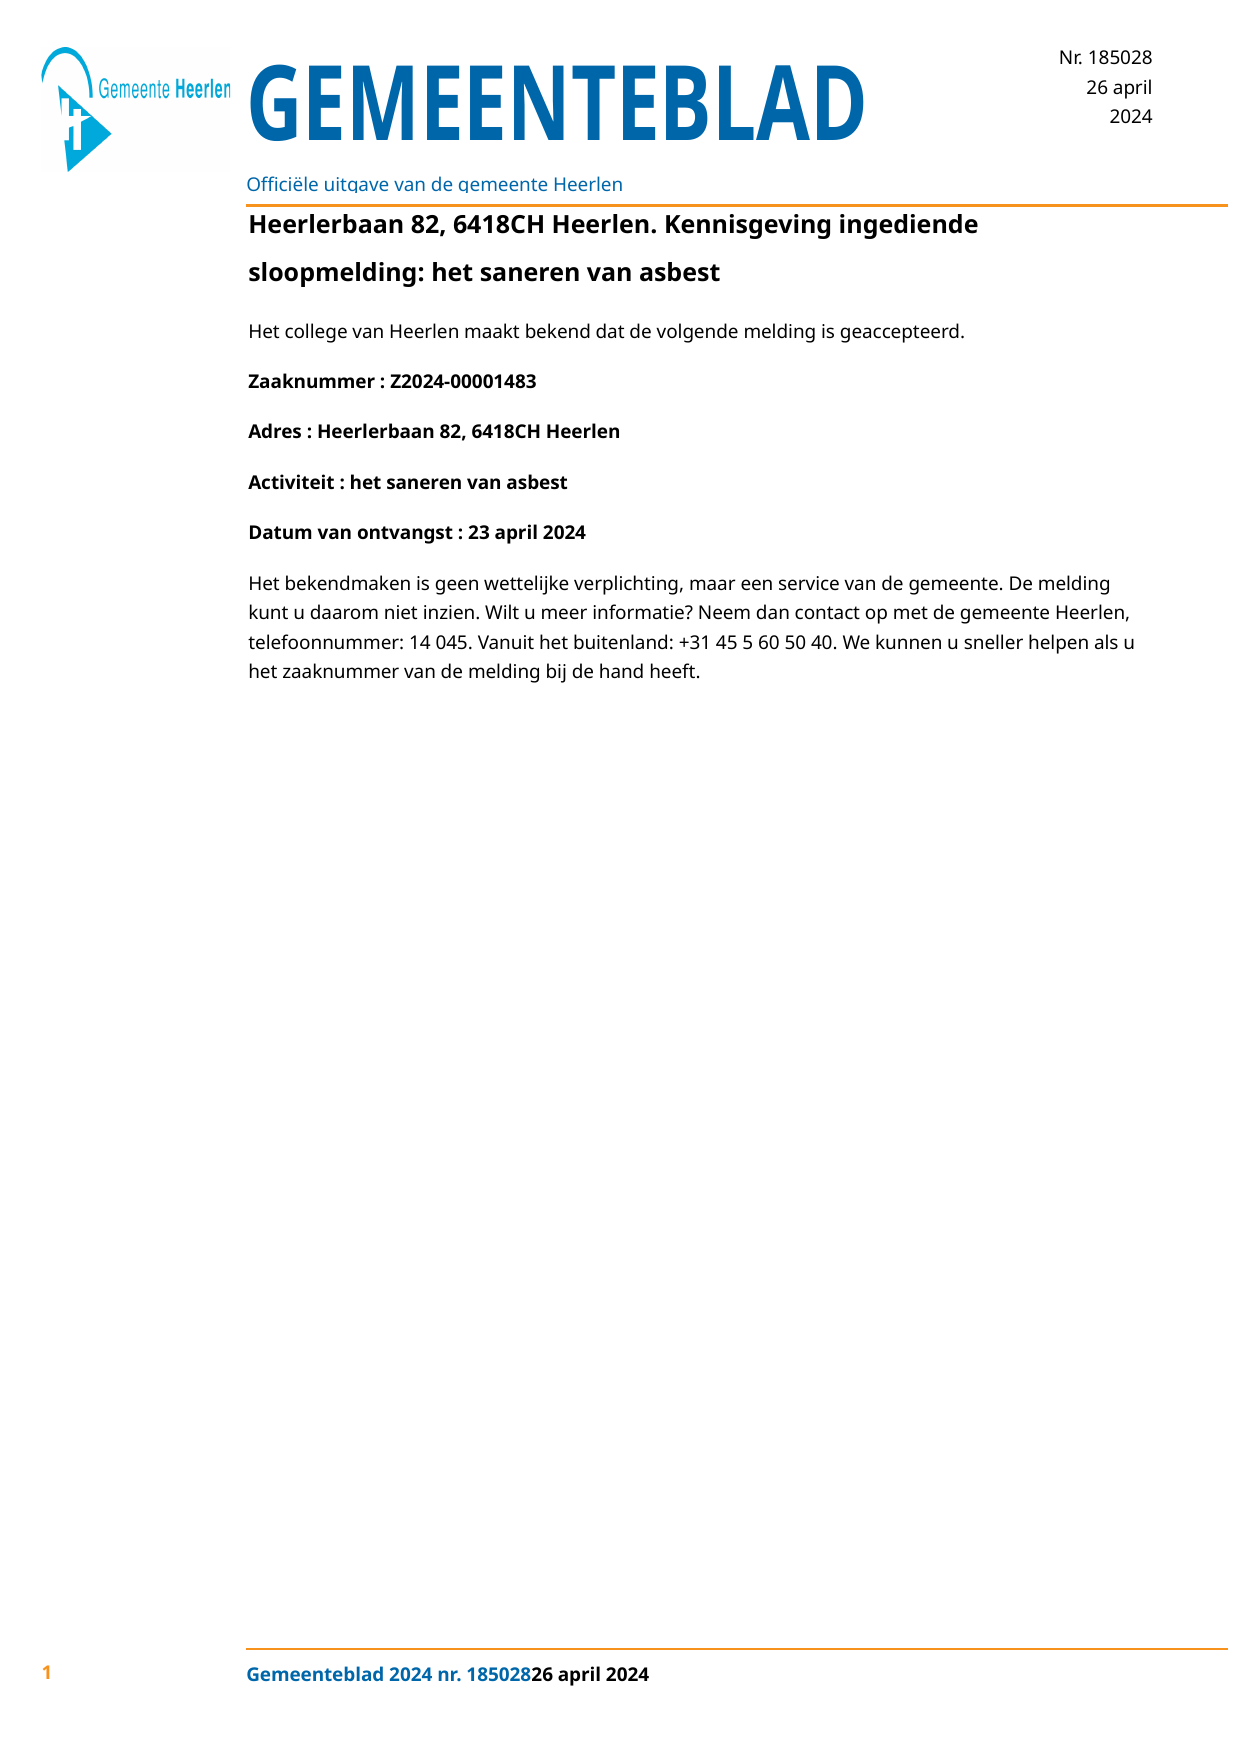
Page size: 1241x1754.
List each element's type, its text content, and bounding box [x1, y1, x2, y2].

picture [41, 47, 231, 172]
text Adres : Heerlerbaan 82, 6418CH Heerlen [248, 419, 1152, 444]
text Heerlerbaan 82, 6418CH Heerlen. Kennisgeving ingediende sloopmelding: het saneren van asbest [248, 207, 1152, 288]
text Het college van Heerlen maakt bekend dat de volgende melding is geaccepteerd. [248, 318, 1152, 344]
picture [41, 47, 59, 70]
text Zaaknummer : Z2024-00001483 [248, 368, 1152, 394]
text Het bekendmaken is geen wettelijke verplichting, maar een service van de gemeente. De melding kunt u daarom niet inzien. Wilt u meer informatie? Neem dan contact op met de gemeente Heerlen, telefoonnummer: 14 045. Vanuit het buitenland: +31 45 5 60 50 40. We kunnen u sneller helpen als u het zaaknummer van de melding bij de hand heeft. [248, 570, 1152, 684]
text Datum van ontvangst : 23 april 2024 [248, 519, 1152, 545]
text Activiteit : het saneren van asbest [248, 469, 1152, 495]
